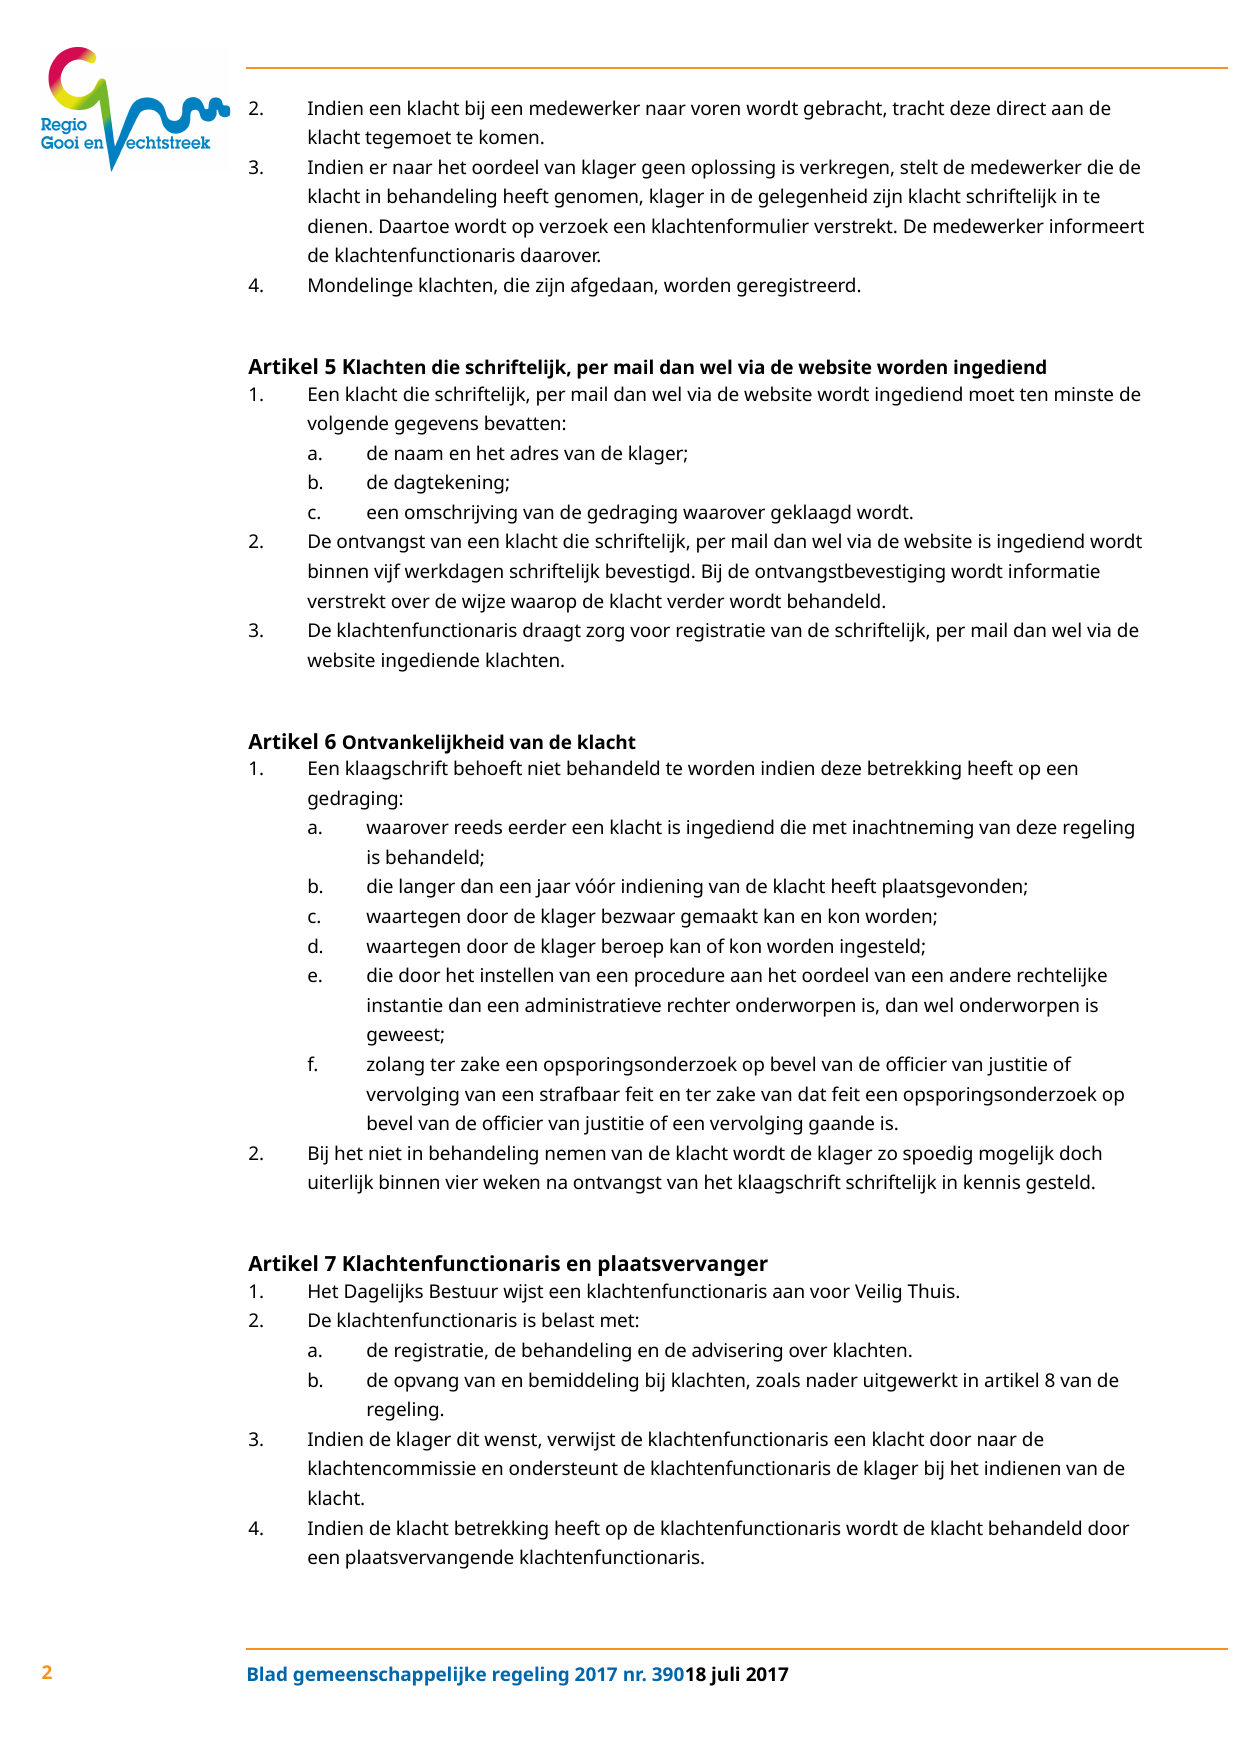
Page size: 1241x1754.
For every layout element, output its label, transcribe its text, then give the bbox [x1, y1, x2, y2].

list de naam en het adres van de klager; [307, 440, 1152, 466]
list waartegen door de klager beroep kan of kon worden ingesteld; [307, 933, 1152, 959]
text Artikel 5 Klachten die schriftelijk, per mail dan wel via de website worden ingediend [248, 352, 1152, 381]
list waarover reeds eerder een klacht is ingediend die met inachtneming van deze regeling is behandeld; [307, 814, 1152, 870]
list volgende gegevens bevatten: [248, 410, 1152, 436]
text Artikel 7 Klachtenfunctionaris en plaatsvervanger [248, 1249, 1152, 1278]
picture [41, 47, 231, 172]
list Indien de klacht betrekking heeft op de klachtenfunctionaris wordt de klacht behandeld door een plaatsvervangende klachtenfunctionaris. [248, 1515, 1152, 1570]
list de registratie, de behandeling en de advisering over klachten. [307, 1337, 1152, 1363]
list Een klaagschrift behoeft niet behandeld te worden indien deze betrekking heeft op een gedraging: [248, 755, 1152, 811]
list De ontvangst van een klacht die schriftelijk, per mail dan wel via de website is ingediend wordt binnen vijf werkdagen schriftelijk bevestigd. Bij de ontvangstbevestiging wordt informatie verstrekt over de wijze waarop de klacht verder wordt behandeld. [248, 529, 1152, 613]
list een omschrijving van de gedraging waarover geklaagd wordt. [307, 499, 1152, 525]
list Indien er naar het oordeel van klager geen oplossing is verkregen, stelt de medewerker die de klacht in behandeling heeft genomen, klager in de gelegenheid zijn klacht schriftelijk in te dienen. Daartoe wordt op verzoek een klachtenformulier verstrekt. De medewerker informeert de klachtenfunctionaris daarover. [248, 154, 1152, 268]
list De klachtenfunctionaris is belast met: [248, 1308, 1152, 1333]
text Artikel 6 Ontvankelijkheid van de klacht [248, 727, 1152, 755]
list zolang ter zake een opsporingsonderzoek op bevel van de officier van justitie of vervolging van een strafbaar feit en ter zake van dat feit een opsporingsonderzoek op bevel van de officier van justitie of een vervolging gaande is. [307, 1051, 1152, 1136]
list Een klacht die schriftelijk, per mail dan wel via de website wordt ingediend moet ten minste de [248, 381, 1152, 406]
list De klachtenfunctionaris draagt zorg voor registratie van de schriftelijk, per mail dan wel via de website ingediende klachten. [248, 617, 1152, 673]
list Bij het niet in behandeling nemen van de klacht wordt de klager zo spoedig mogelijk doch uiterlijk binnen vier weken na ontvangst van het klaagschrift schriftelijk in kennis gesteld. [248, 1140, 1152, 1195]
list die langer dan een jaar vóór indiening van de klacht heeft plaatsgevonden; [307, 874, 1152, 899]
list die door het instellen van een procedure aan het oordeel van een andere rechtelijke instantie dan een administratieve rechter onderworpen is, dan wel onderworpen is geweest; [307, 962, 1152, 1047]
list de opvang van en bemiddeling bij klachten, zoals nader uitgewerkt in artikel 8 van de regeling. [307, 1367, 1152, 1422]
list Het Dagelijks Bestuur wijst een klachtenfunctionaris aan voor Veilig Thuis. [248, 1278, 1152, 1304]
list Indien de klager dit wenst, verwijst de klachtenfunctionaris een klacht door naar de klachtencommissie en ondersteunt de klachtenfunctionaris de klager bij het indienen van de klacht. [248, 1426, 1152, 1511]
list Mondelinge klachten, die zijn afgedaan, worden geregistreerd. [248, 272, 1152, 298]
list de dagtekening; [307, 469, 1152, 495]
picture [113, 110, 231, 172]
list waartegen door de klager bezwaar gemaakt kan en kon worden; [307, 903, 1152, 929]
list Indien een klacht bij een medewerker naar voren wordt gebracht, tracht deze direct aan de klacht tegemoet te komen. [248, 95, 1152, 150]
